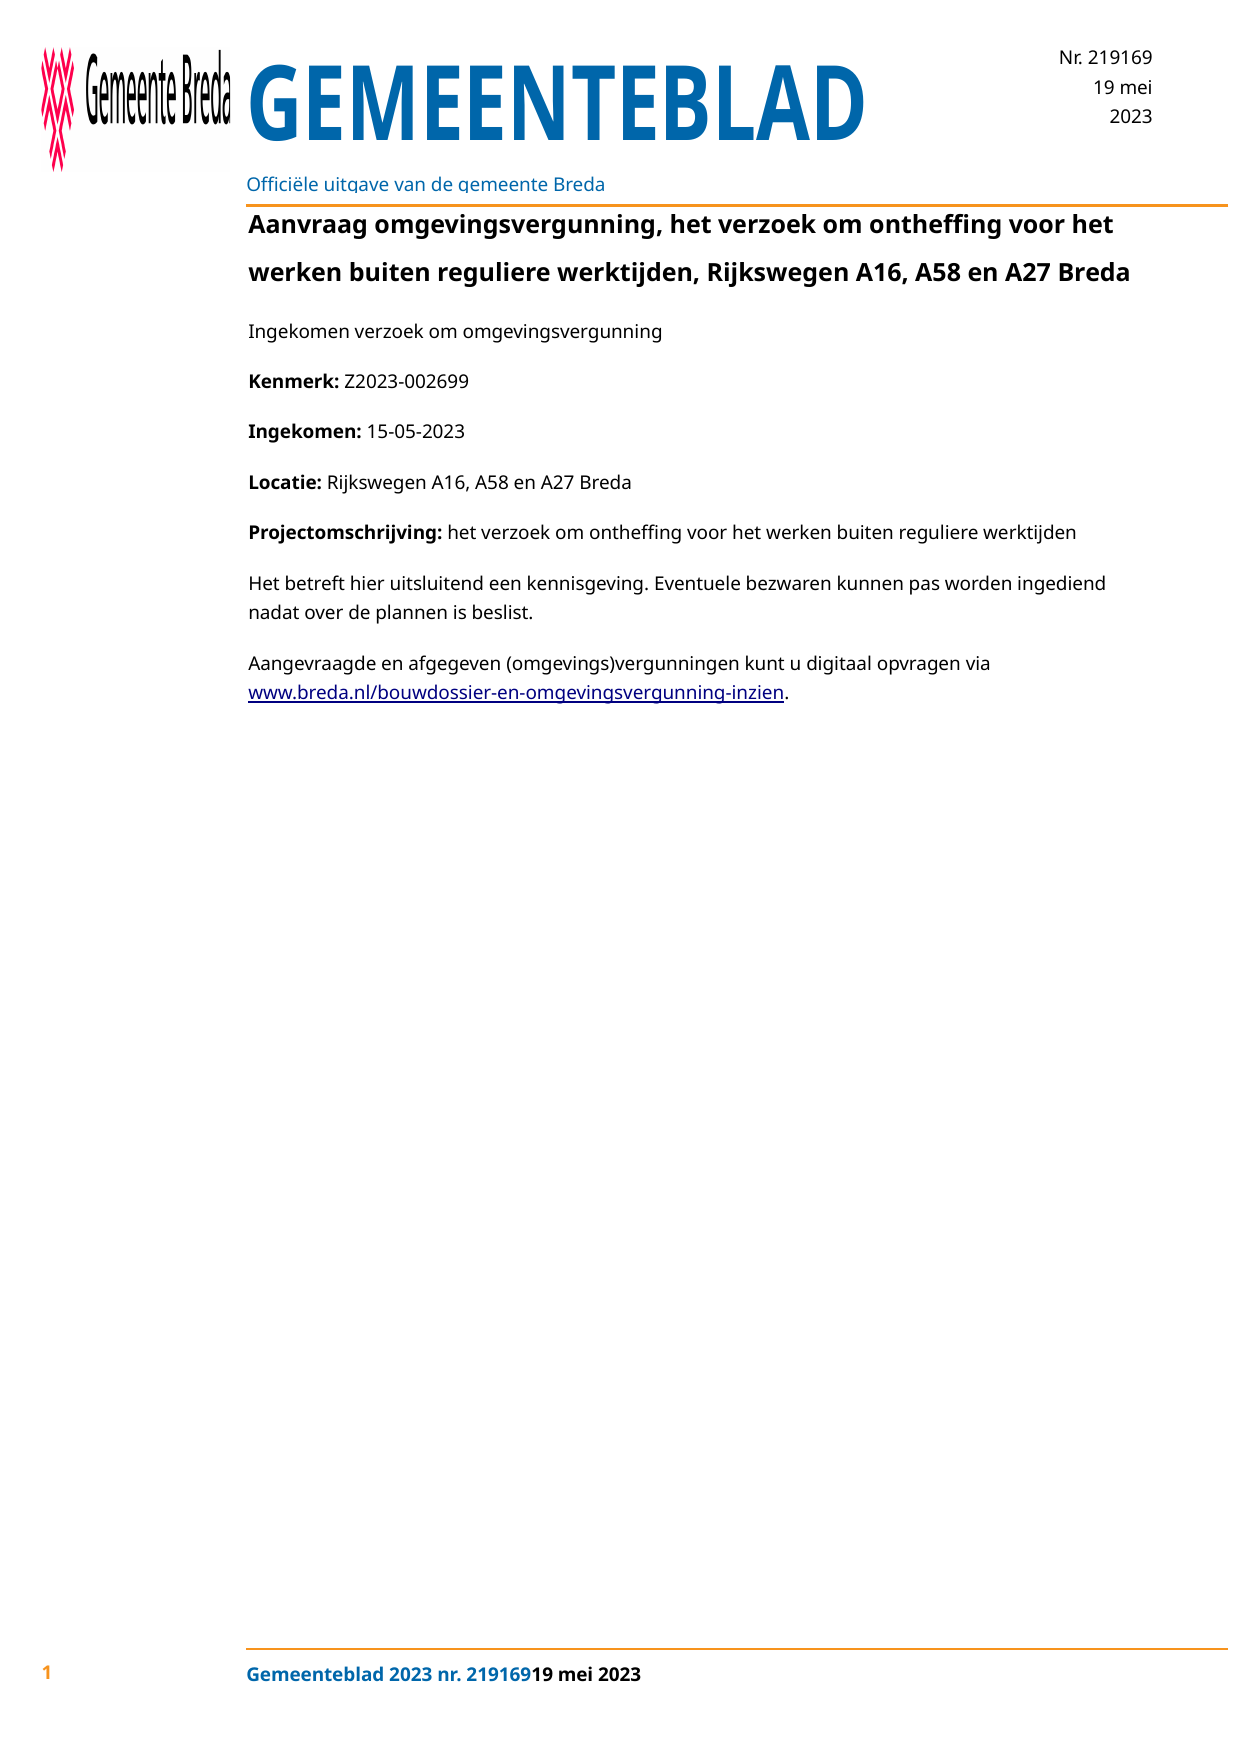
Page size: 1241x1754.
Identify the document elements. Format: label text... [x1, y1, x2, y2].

text Aanvraag omgevingsvergunning, het verzoek om ontheffing voor het werken buiten reguliere werktijden, Rijkswegen A16, A58 en A27 Breda [248, 207, 1152, 288]
text Het betreft hier uitsluitend een kennisgeving. Eventuele bezwaren kunnen pas worden ingediend nadat over de plannen is beslist. [248, 570, 1152, 625]
text Ingekomen: 15-05-2023 [248, 419, 1152, 444]
text Ingekomen verzoek om omgevingsvergunning [248, 318, 1152, 344]
text Aangevraagde en afgegeven (omgevings)vergunningen kunt u digitaal opvragen via www.breda.nl/bouwdossier-en-omgevingsvergunning-inzien. [248, 650, 1152, 705]
text Locatie: Rijkswegen A16, A58 en A27 Breda [248, 469, 1152, 495]
picture [41, 47, 231, 172]
text Projectomschrijving: het verzoek om ontheffing voor het werken buiten reguliere werktijden [248, 519, 1152, 545]
text Kenmerk: Z2023-002699 [248, 368, 1152, 394]
